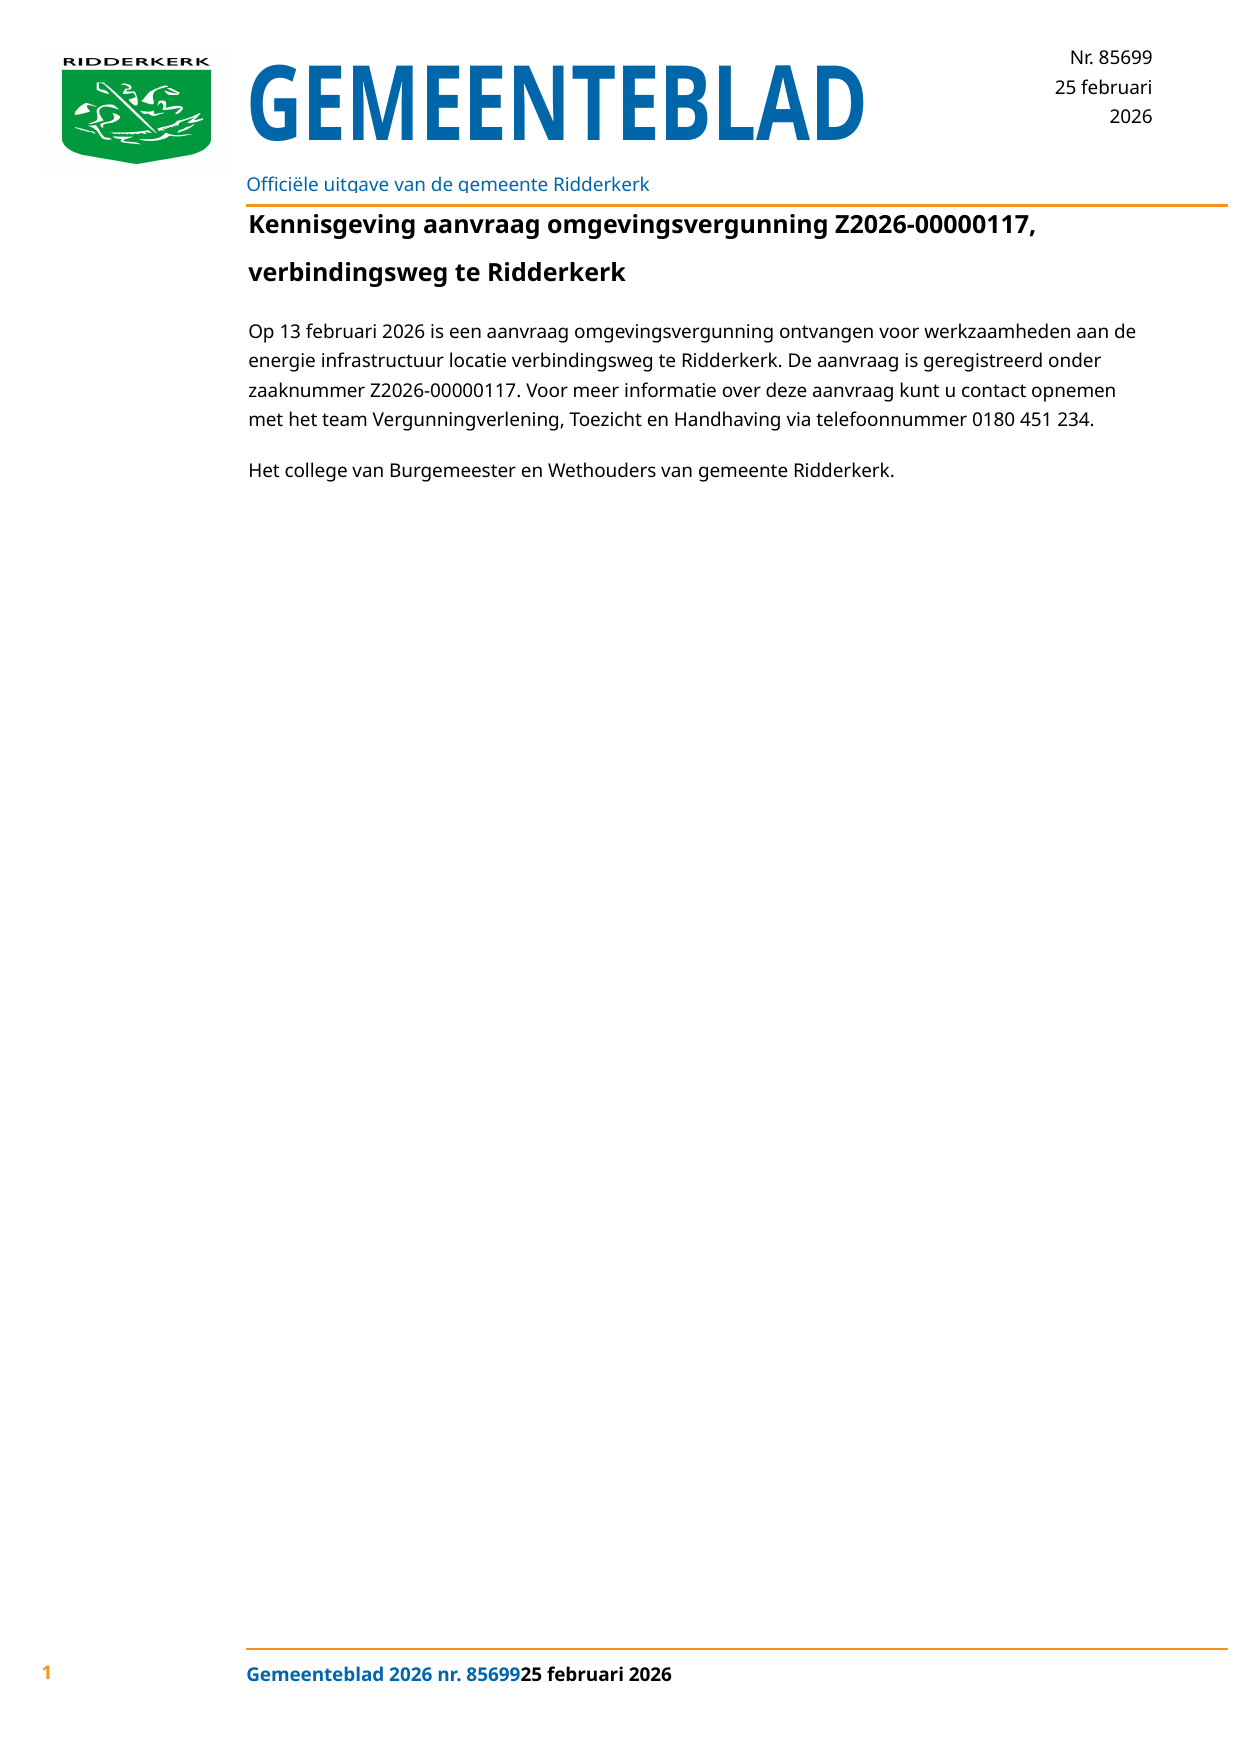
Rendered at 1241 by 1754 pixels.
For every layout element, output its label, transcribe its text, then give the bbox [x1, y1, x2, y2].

text Het college van Burgemeester en Wethouders van gemeente Ridderkerk. [248, 457, 1152, 483]
text Op 13 februari 2026 is een aanvraag omgevingsvergunning ontvangen voor werkzaamheden aan de energie infrastructuur locatie verbindingsweg te Ridderkerk. De aanvraag is geregistreerd onder zaaknummer Z2026-00000117. Voor meer informatie over deze aanvraag kunt u contact opnemen met het team Vergunningverlening, Toezicht en Handhaving via telefoonnummer 0180 451 234. [248, 318, 1152, 432]
picture [41, 47, 231, 172]
text Kennisgeving aanvraag omgevingsvergunning Z2026-00000117, verbindingsweg te Ridderkerk [248, 207, 1152, 288]
